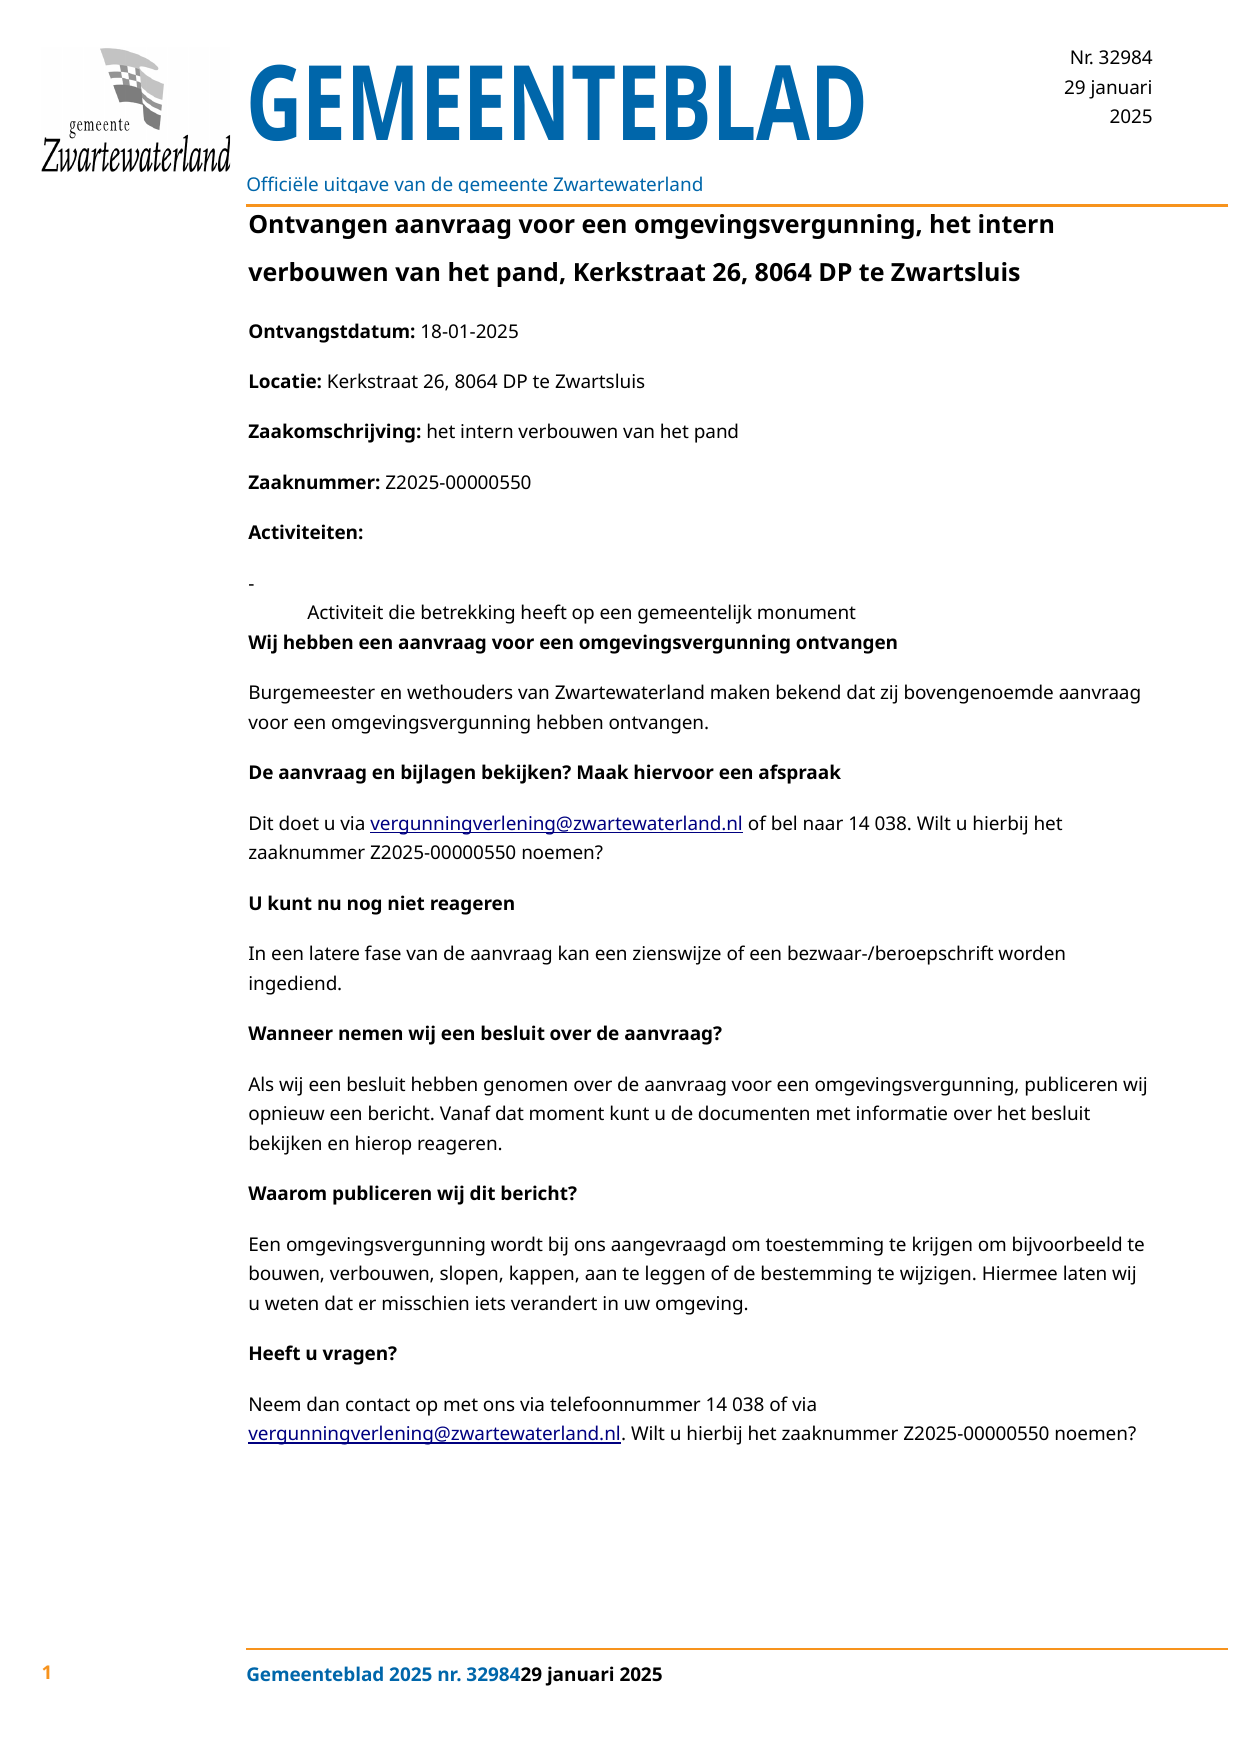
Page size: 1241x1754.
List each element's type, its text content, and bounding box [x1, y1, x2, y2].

text U kunt nu nog niet reageren [248, 890, 1152, 916]
picture [41, 47, 231, 172]
text Een omgevingsvergunning wordt bij ons aangevraagd om toestemming te krijgen om bijvoorbeeld te bouwen, verbouwen, slopen, kappen, aan te leggen of de bestemming te wijzigen. Hiermee laten wij u weten dat er misschien iets verandert in uw omgeving. [248, 1231, 1152, 1316]
text Activiteiten: [248, 519, 1152, 545]
text Burgemeester en wethouders van Zwartewaterland maken bekend dat zij bovengenoemde aanvraag voor een omgevingsvergunning hebben ontvangen. [248, 679, 1152, 735]
text Dit doet u via vergunningverlening@zwartewaterland.nl of bel naar 14 038. Wilt u hierbij het zaaknummer Z2025-00000550 noemen? [248, 810, 1152, 865]
text Wij hebben een aanvraag voor een omgevingsvergunning ontvangen [248, 629, 1152, 655]
text Wanneer nemen wij een besluit over de aanvraag? [248, 1020, 1152, 1046]
text Ontvangstdatum: 18-01-2025 [248, 318, 1152, 344]
text Zaaknummer: Z2025-00000550 [248, 469, 1152, 495]
text Ontvangen aanvraag voor een omgevingsvergunning, het intern verbouwen van het pand, Kerkstraat 26, 8064 DP te Zwartsluis [248, 207, 1152, 288]
text De aanvraag en bijlagen bekijken? Maak hiervoor een afspraak [248, 759, 1152, 785]
list Activiteit die betrekking heeft op een gemeentelijk monument [248, 599, 1152, 625]
text In een latere fase van de aanvraag kan een zienswijze of een bezwaar-/beroepschrift worden ingediend. [248, 940, 1152, 996]
text Als wij een besluit hebben genomen over de aanvraag voor een omgevingsvergunning, publiceren wij opnieuw een bericht. Vanaf dat moment kunt u de documenten met informatie over het besluit bekijken en hierop reageren. [248, 1071, 1152, 1156]
text Locatie: Kerkstraat 26, 8064 DP te Zwartsluis [248, 368, 1152, 394]
text Heeft u vragen? [248, 1340, 1152, 1366]
text Neem dan contact op met ons via telefoonnummer 14 038 of via vergunningverlening@zwartewaterland.nl. Wilt u hierbij het zaaknummer Z2025-00000550 noemen? [248, 1391, 1152, 1446]
text Waarom publiceren wij dit bericht? [248, 1180, 1152, 1206]
text Zaakomschrijving: het intern verbouwen van het pand [248, 419, 1152, 444]
